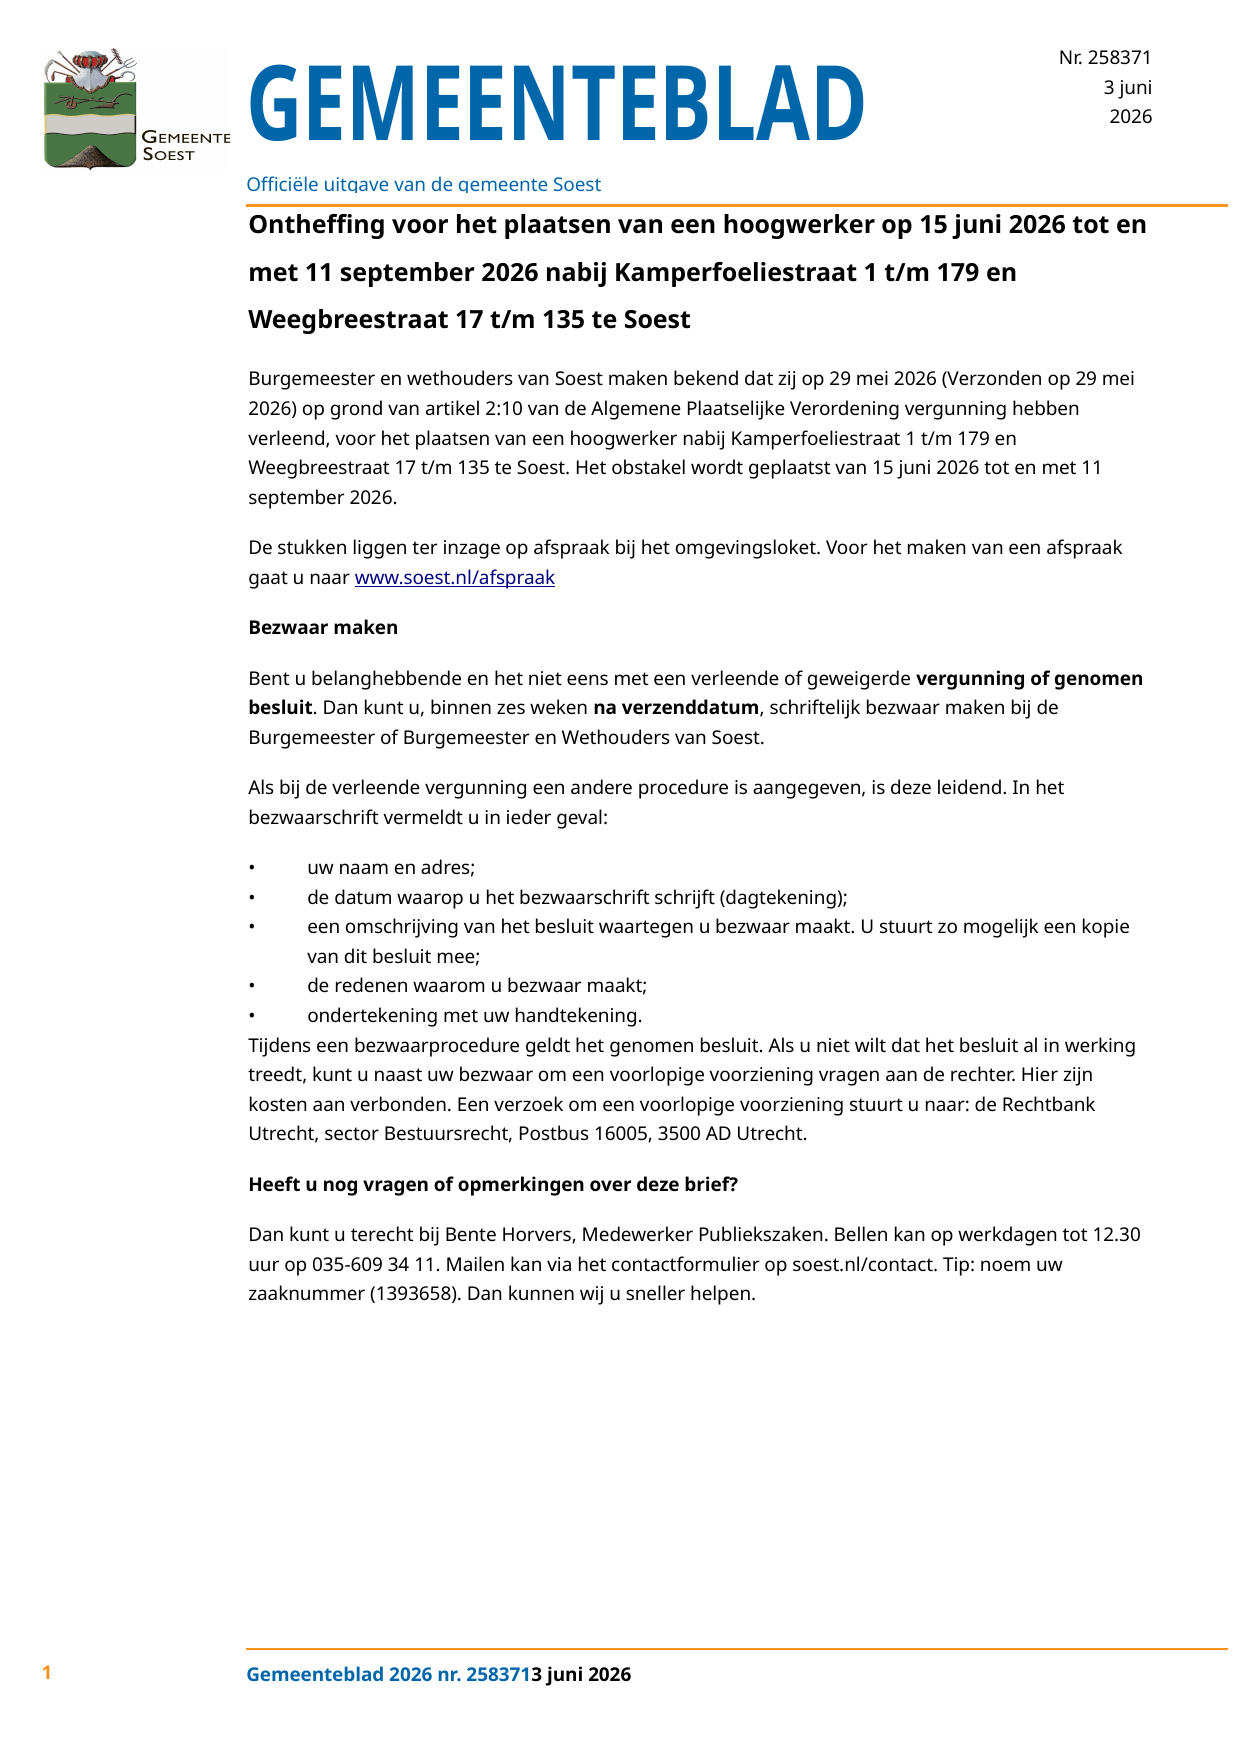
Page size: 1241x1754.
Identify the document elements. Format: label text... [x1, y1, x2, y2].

text Heeft u nog vragen of opmerkingen over deze brief? [248, 1171, 1152, 1197]
text Ontheffing voor het plaatsen van een hoogwerker op 15 juni 2026 tot en met 11 september 2026 nabij Kamperfoeliestraat 1 t/m 179 en Weegbreestraat 17 t/m 135 te Soest [248, 207, 1152, 336]
list een omschrijving van het besluit waartegen u bezwaar maakt. U stuurt zo mogelijk een kopie van dit besluit mee; [248, 913, 1152, 969]
list ondertekening met uw handtekening. [248, 1002, 1152, 1028]
text Als bij de verleende vergunning een andere procedure is aangegeven, is deze leidend. In het bezwaarschrift vermeldt u in ieder geval: [248, 774, 1152, 829]
text Dan kunt u terecht bij Bente Horvers, Medewerker Publiekszaken. Bellen kan op werkdagen tot 12.30 uur op 035-609 34 11. Mailen kan via het contactformulier op soest.nl/contact. Tip: noem uw zaaknummer (1393658). Dan kunnen wij u sneller helpen. [248, 1221, 1152, 1306]
list de datum waarop u het bezwaarschrift schrijft (dagtekening); [248, 884, 1152, 909]
text Bent u belanghebbende en het niet eens met een verleende of geweigerde vergunning of genomen besluit. Dan kunt u, binnen zes weken na verzenddatum, schriftelijk bezwaar maken bij de Burgemeester of Burgemeester en Wethouders van Soest. [248, 665, 1152, 749]
picture [41, 47, 231, 172]
list uw naam en adres; [248, 854, 1152, 880]
text Bezwaar maken [248, 614, 1152, 640]
list de redenen waarom u bezwaar maakt; [248, 973, 1152, 998]
text De stukken liggen ter inzage op afspraak bij het omgevingsloket. Voor het maken van een afspraak gaat u naar www.soest.nl/afspraak [248, 534, 1152, 589]
text Tijdens een bezwaarprocedure geldt het genomen besluit. Als u niet wilt dat het besluit al in werking treedt, kunt u naast uw bezwaar om een voorlopige voorziening vragen aan de rechter. Hier zijn kosten aan verbonden. Een verzoek om een voorlopige voorziening stuurt u naar: de Rechtbank Utrecht, sector Bestuursrecht, Postbus 16005, 3500 AD Utrecht. [248, 1032, 1152, 1146]
text Burgemeester en wethouders van Soest maken bekend dat zij op 29 mei 2026 (Verzonden op 29 mei 2026) op grond van artikel 2:10 van de Algemene Plaatselijke Verordening vergunning hebben verleend, voor het plaatsen van een hoogwerker nabij Kamperfoeliestraat 1 t/m 179 en Weegbreestraat 17 t/m 135 te Soest. Het obstakel wordt geplaatst van 15 juni 2026 tot en met 11 september 2026. [248, 366, 1152, 509]
